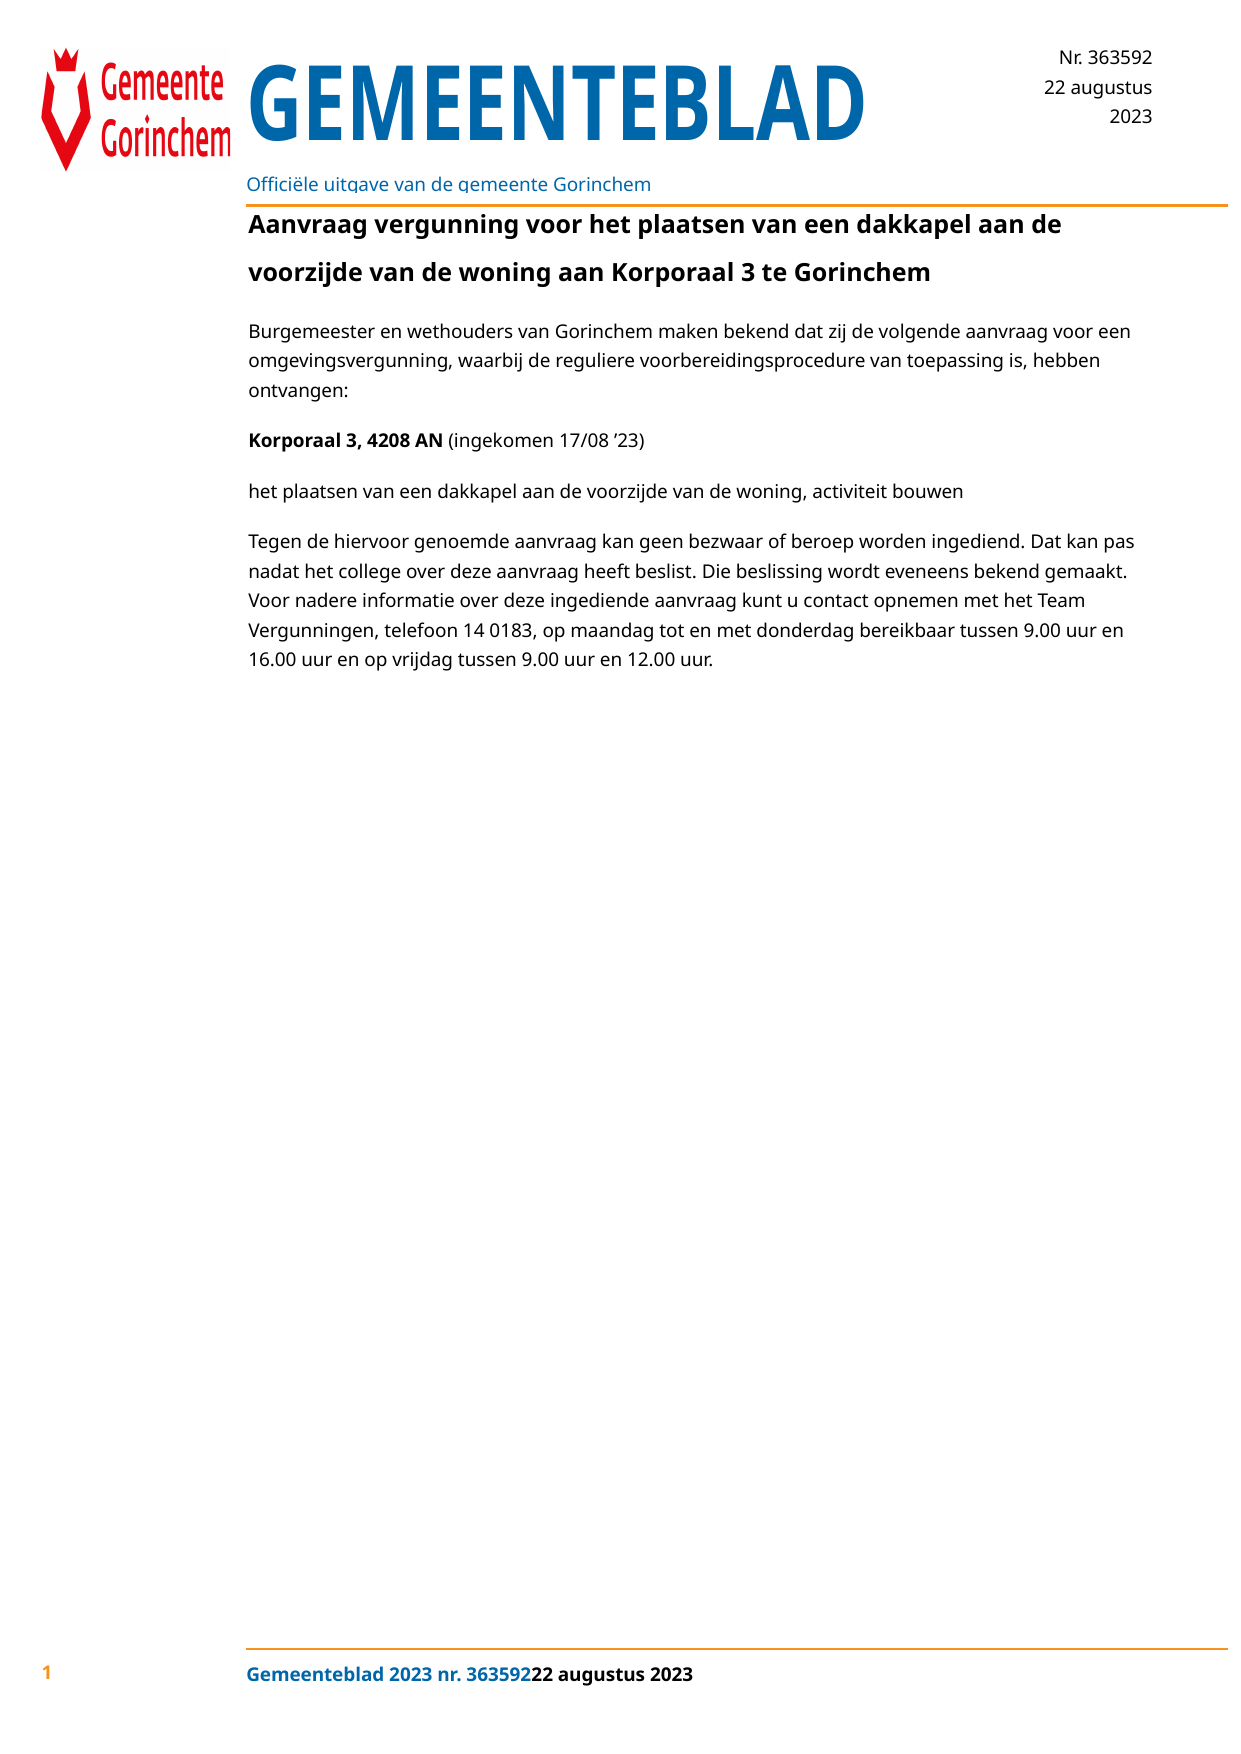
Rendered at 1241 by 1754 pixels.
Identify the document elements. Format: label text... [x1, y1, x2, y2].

text Burgemeester en wethouders van Gorinchem maken bekend dat zij de volgende aanvraag voor een omgevingsvergunning, waarbij de reguliere voorbereidingsprocedure van toepassing is, hebben ontvangen: [248, 318, 1152, 403]
picture [41, 47, 231, 172]
text Aanvraag vergunning voor het plaatsen van een dakkapel aan de voorzijde van de woning aan Korporaal 3 te Gorinchem [248, 207, 1152, 288]
text Tegen de hiervoor genoemde aanvraag kan geen bezwaar of beroep worden ingediend. Dat kan pas nadat het college over deze aanvraag heeft beslist. Die beslissing wordt eveneens bekend gemaakt. Voor nadere informatie over deze ingediende aanvraag kunt u contact opnemen met het Team Vergunningen, telefoon 14 0183, op maandag tot en met donderdag bereikbaar tussen 9.00 uur en 16.00 uur en op vrijdag tussen 9.00 uur en 12.00 uur. [248, 528, 1152, 672]
text het plaatsen van een dakkapel aan de voorzijde van de woning, activiteit bouwen [248, 478, 1152, 504]
text Korporaal 3, 4208 AN (ingekomen 17/08 ’23) [248, 427, 1152, 453]
